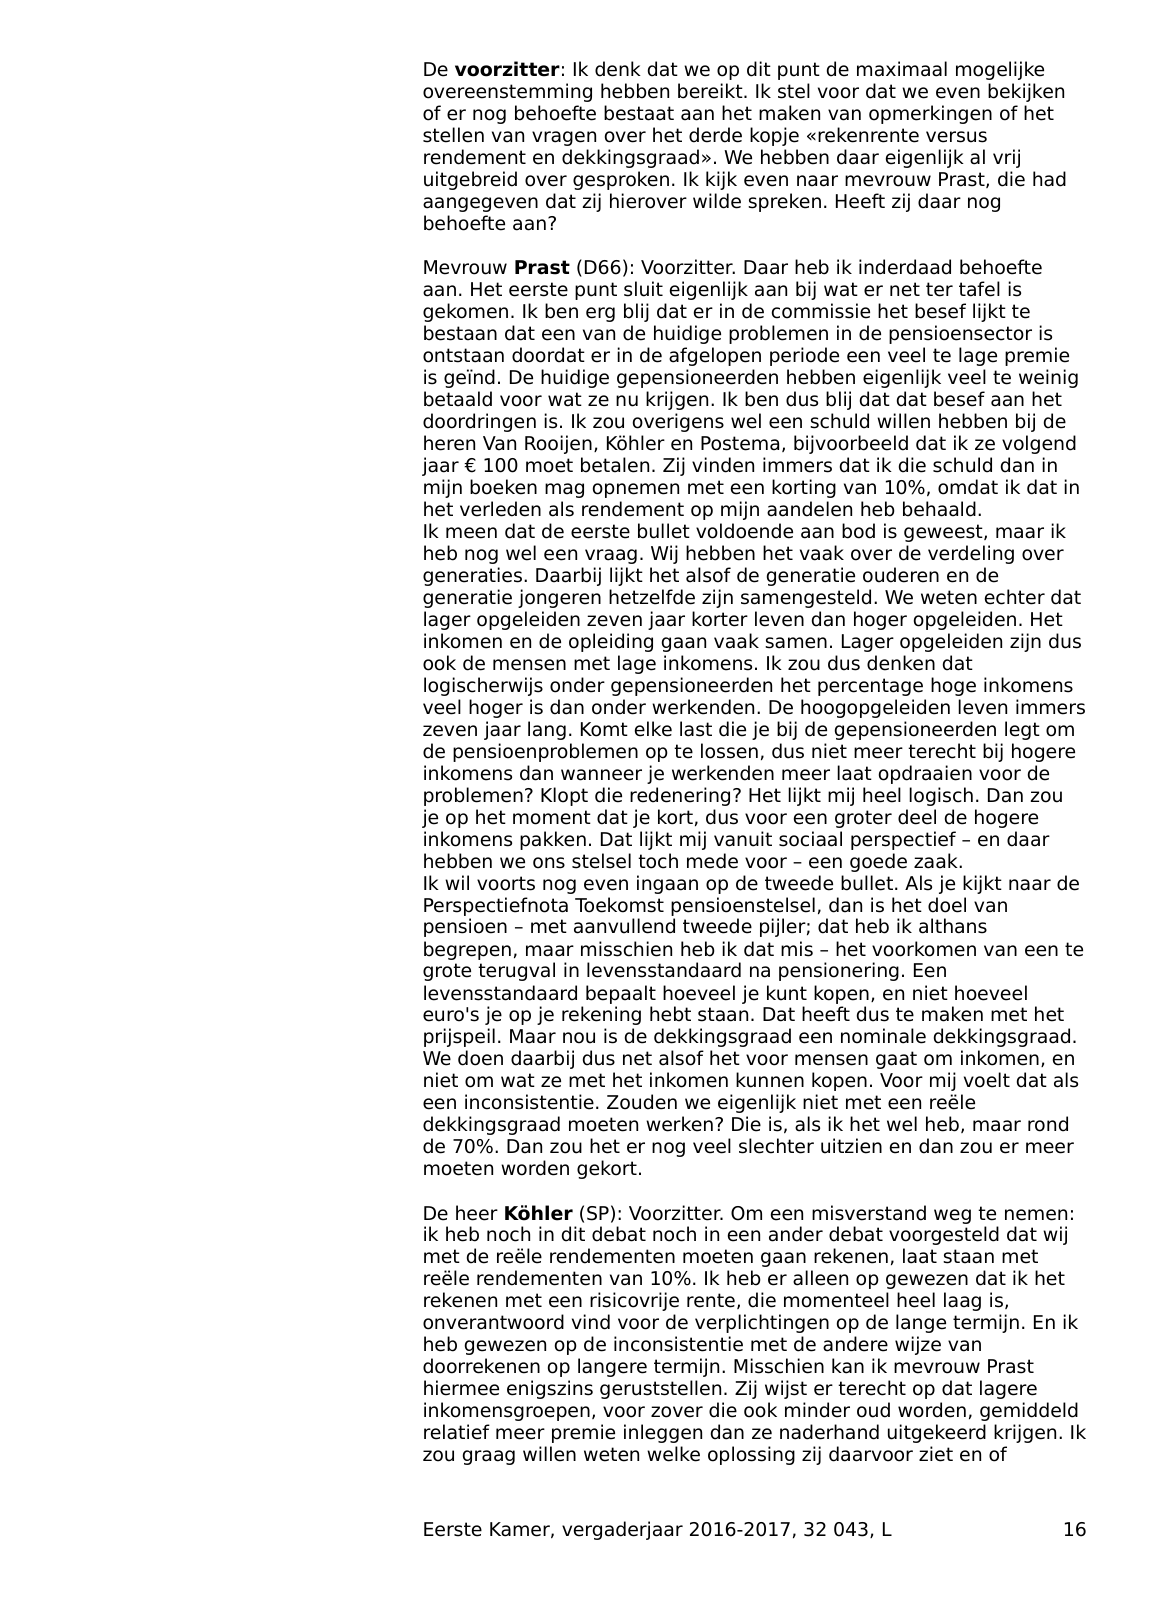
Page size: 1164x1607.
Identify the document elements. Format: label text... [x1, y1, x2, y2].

text Ik meen dat de eerste bullet voldoende aan bod is geweest, maar ik heb nog wel een vraag. Wij hebben het vaak over de verdeling over generaties. Daarbij lijkt het alsof de generatie ouderen en de generatie jongeren hetzelfde zijn samengesteld. We weten echter dat lager opgeleiden zeven jaar korter leven dan hoger opgeleiden. Het inkomen en de opleiding gaan vaak samen. Lager opgeleiden zijn dus ook de mensen met lage inkomens. Ik zou dus denken dat logischerwijs onder gepensioneerden het percentage hoge inkomens veel hoger is dan onder werkenden. De hoogopgeleiden leven immers zeven jaar lang. Komt elke last die je bij de gepensioneerden legt om de pensioenproblemen op te lossen, dus niet meer terecht bij hogere inkomens dan wanneer je werkenden meer laat opdraaien voor de problemen? Klopt die redenering? Het lijkt mij heel logisch. Dan zou je op het moment dat je kort, dus voor een groter deel de hogere inkomens pakken. Dat lijkt mij vanuit sociaal perspectief – en daar hebben we ons stelsel toch mede voor – een goede zaak. [422, 521, 1087, 872]
text Mevrouw Prast (D66): Voorzitter. Daar heb ik inderdaad behoefte aan. Het eerste punt sluit eigenlijk aan bij wat er net ter tafel is gekomen. Ik ben erg blij dat er in de commissie het besef lijkt te bestaan dat een van de huidige problemen in de pensioensector is ontstaan doordat er in de afgelopen periode een veel te lage premie is geïnd. De huidige gepensioneerden hebben eigenlijk veel te weinig betaald voor wat ze nu krijgen. Ik ben dus blij dat dat besef aan het doordringen is. Ik zou overigens wel een schuld willen hebben bij de heren Van Rooijen, Köhler en Postema, bijvoorbeeld dat ik ze volgend jaar € 100 moet betalen. Zij vinden immers dat ik die schuld dan in mijn boeken mag opnemen met een korting van 10%, omdat ik dat in het verleden als rendement op mijn aandelen heb behaald. [422, 257, 1087, 521]
text De voorzitter: Ik denk dat we op dit punt de maximaal mogelijke overeenstemming hebben bereikt. Ik stel voor dat we even bekijken of er nog behoefte bestaat aan het maken van opmerkingen of het stellen van vragen over het derde kopje «rekenrente versus rendement en dekkingsgraad». We hebben daar eigenlijk al vrij uitgebreid over gesproken. Ik kijk even naar mevrouw Prast, die had aangegeven dat zij hierover wilde spreken. Heeft zij daar nog behoefte aan? [422, 59, 1087, 235]
text Ik wil voorts nog even ingaan op de tweede bullet. Als je kijkt naar de Perspectiefnota Toekomst pensioenstelsel, dan is het doel van pensioen – met aanvullend tweede pijler; dat heb ik althans begrepen, maar misschien heb ik dat mis – het voorkomen van een te grote terugval in levensstandaard na pensionering. Een levensstandaard bepaalt hoeveel je kunt kopen, en niet hoeveel euro's je op je rekening hebt staan. Dat heeft dus te maken met het prijspeil. Maar nou is de dekkingsgraad een nominale dekkingsgraad. We doen daarbij dus net alsof het voor mensen gaat om inkomen, en niet om wat ze met het inkomen kunnen kopen. Voor mij voelt dat als een inconsistentie. Zouden we eigenlijk niet met een reële dekkingsgraad moeten werken? Die is, als ik het wel heb, maar rond de 70%. Dan zou het er nog veel slechter uitzien en dan zou er meer moeten worden gekort. [422, 872, 1087, 1180]
text De heer Köhler (SP): Voorzitter. Om een misverstand weg te nemen: ik heb noch in dit debat noch in een ander debat voorgesteld dat wij met de reële rendementen moeten gaan rekenen, laat staan met reële rendementen van 10%. Ik heb er alleen op gewezen dat ik het rekenen met een risicovrije rente, die momenteel heel laag is, onverantwoord vind voor de verplichtingen op de lange termijn. En ik heb gewezen op de inconsistentie met de andere wijze van doorrekenen op langere termijn. Misschien kan ik mevrouw Prast hiermee enigszins geruststellen. Zij wijst er terecht op dat lagere inkomensgroepen, voor zover die ook minder oud worden, gemiddeld relatief meer premie inleggen dan ze naderhand uitgekeerd krijgen. Ik zou graag willen weten welke oplossing zij daarvoor ziet en of [422, 1202, 1087, 1466]
